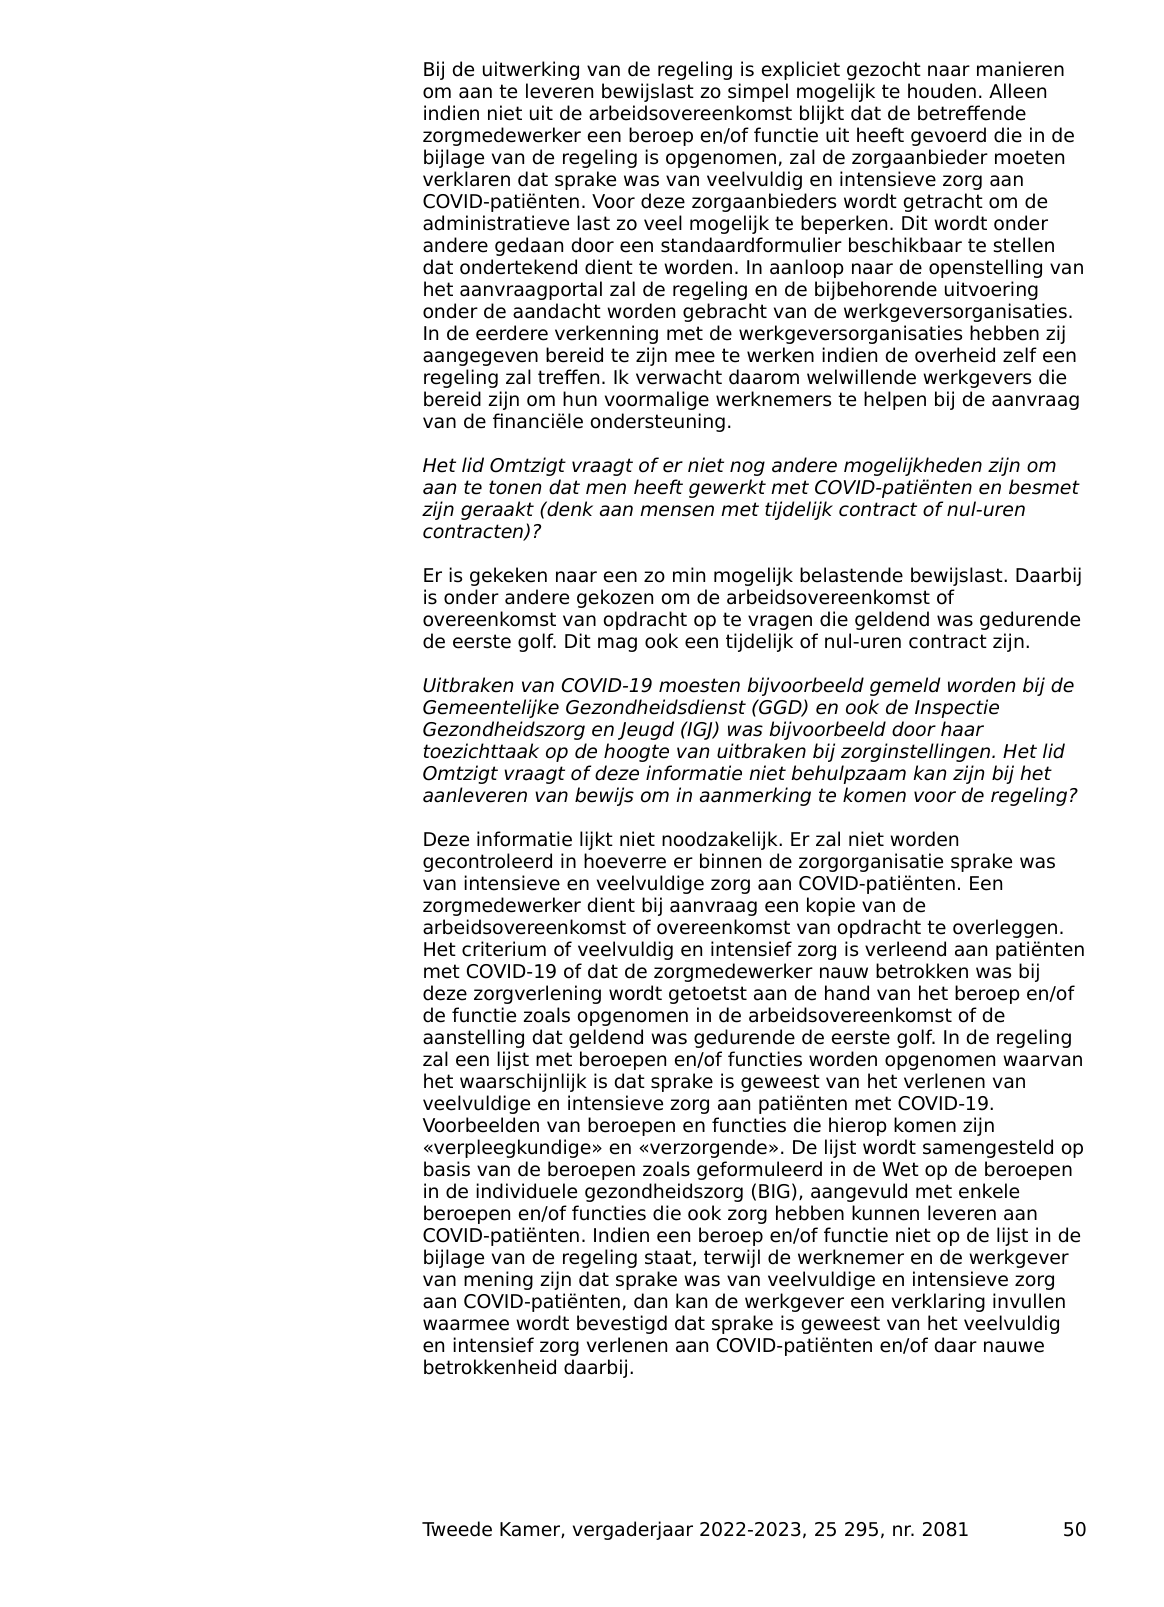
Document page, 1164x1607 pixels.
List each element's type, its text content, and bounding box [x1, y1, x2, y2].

text Het lid Omtzigt vraagt of er niet nog andere mogelijkheden zijn om aan te tonen dat men heeft gewerkt met COVID-patiënten en besmet zijn geraakt (denk aan mensen met tijdelijk contract of nul-uren contracten)? [422, 455, 1087, 543]
text Uitbraken van COVID-19 moesten bijvoorbeeld gemeld worden bij de Gemeentelijke Gezondheidsdienst (GGD) en ook de Inspectie Gezondheidszorg en Jeugd (IGJ) was bijvoorbeeld door haar toezichttaak op de hoogte van uitbraken bij zorginstellingen. Het lid Omtzigt vraagt of deze informatie niet behulpzaam kan zijn bij het aanleveren van bewijs om in aanmerking te komen voor de regeling? [422, 675, 1087, 807]
text Er is gekeken naar een zo min mogelijk belastende bewijslast. Daarbij is onder andere gekozen om de arbeidsovereenkomst of overeenkomst van opdracht op te vragen die geldend was gedurende de eerste golf. Dit mag ook een tijdelijk of nul-uren contract zijn. [422, 565, 1087, 653]
text Bij de uitwerking van de regeling is expliciet gezocht naar manieren om aan te leveren bewijslast zo simpel mogelijk te houden. Alleen indien niet uit de arbeidsovereenkomst blijkt dat de betreffende zorgmedewerker een beroep en/of functie uit heeft gevoerd die in de bijlage van de regeling is opgenomen, zal de zorgaanbieder moeten verklaren dat sprake was van veelvuldig en intensieve zorg aan COVID-patiënten. Voor deze zorgaanbieders wordt getracht om de administratieve last zo veel mogelijk te beperken. Dit wordt onder andere gedaan door een standaardformulier beschikbaar te stellen dat ondertekend dient te worden. In aanloop naar de openstelling van het aanvraagportal zal de regeling en de bijbehorende uitvoering onder de aandacht worden gebracht van de werkgeversorganisaties. In de eerdere verkenning met de werkgeversorganisaties hebben zij aangegeven bereid te zijn mee te werken indien de overheid zelf een regeling zal treffen. Ik verwacht daarom welwillende werkgevers die bereid zijn om hun voormalige werknemers te helpen bij de aanvraag van de financiële ondersteuning. [422, 59, 1087, 433]
text Deze informatie lijkt niet noodzakelijk. Er zal niet worden gecontroleerd in hoeverre er binnen de zorgorganisatie sprake was van intensieve en veelvuldige zorg aan COVID-patiënten. Een zorgmedewerker dient bij aanvraag een kopie van de arbeidsovereenkomst of overeenkomst van opdracht te overleggen. Het criterium of veelvuldig en intensief zorg is verleend aan patiënten met COVID-19 of dat de zorgmedewerker nauw betrokken was bij deze zorgverlening wordt getoetst aan de hand van het beroep en/of de functie zoals opgenomen in de arbeidsovereenkomst of de aanstelling dat geldend was gedurende de eerste golf. In de regeling zal een lijst met beroepen en/of functies worden opgenomen waarvan het waarschijnlijk is dat sprake is geweest van het verlenen van veelvuldige en intensieve zorg aan patiënten met COVID-19. Voorbeelden van beroepen en functies die hierop komen zijn «verpleegkundige» en «verzorgende». De lijst wordt samengesteld op basis van de beroepen zoals geformuleerd in de Wet op de beroepen in de individuele gezondheidszorg (BIG), aangevuld met enkele beroepen en/of functies die ook zorg hebben kunnen leveren aan COVID-patiënten. Indien een beroep en/of functie niet op de lijst in de bijlage van de regeling staat, terwijl de werknemer en de werkgever van mening zijn dat sprake was van veelvuldige en intensieve zorg aan COVID-patiënten, dan kan de werkgever een verklaring invullen waarmee wordt bevestigd dat sprake is geweest van het veelvuldig en intensief zorg verlenen aan COVID-patiënten en/of daar nauwe betrokkenheid daarbij. [422, 829, 1087, 1379]
